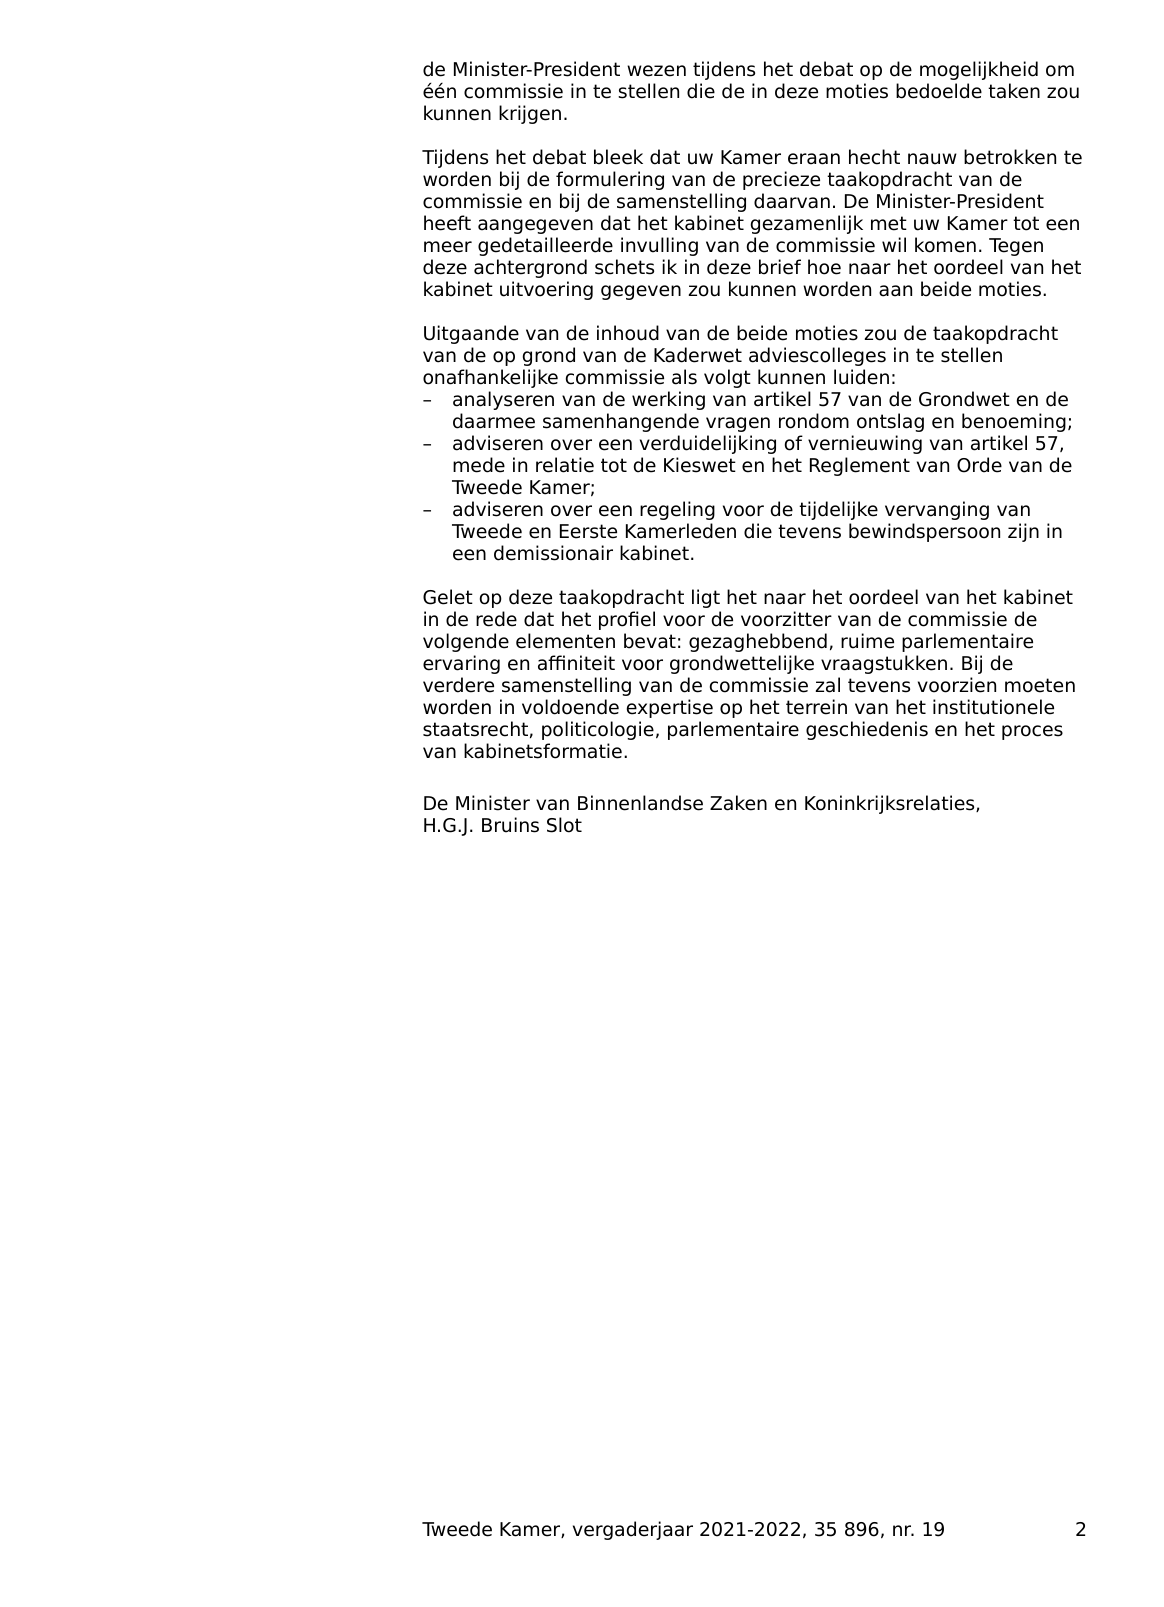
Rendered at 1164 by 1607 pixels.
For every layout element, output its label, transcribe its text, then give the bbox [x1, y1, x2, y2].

text Gelet op deze taakopdracht ligt het naar het oordeel van het kabinet in de rede dat het profiel voor de voorzitter van de commissie de volgende elementen bevat: gezaghebbend, ruime parlementaire ervaring en affiniteit voor grondwettelijke vraagstukken. Bij de verdere samenstelling van de commissie zal tevens voorzien moeten worden in voldoende expertise op het terrein van het institutionele staatsrecht, politicologie, parlementaire geschiedenis en het proces van kabinetsformatie. [422, 587, 1087, 763]
text – analyseren van de werking van artikel 57 van de Grondwet en de daarmee samenhangende vragen rondom ontslag en benoeming; [422, 389, 1087, 433]
text – adviseren over een regeling voor de tijdelijke vervanging van Tweede en Eerste Kamerleden die tevens bewindspersoon zijn in een demissionair kabinet. [422, 499, 1087, 565]
text – adviseren over een verduidelijking of vernieuwing van artikel 57, mede in relatie tot de Kieswet en het Reglement van Orde van de Tweede Kamer; [422, 433, 1087, 499]
text De Minister van Binnenlandse Zaken en Koninkrijksrelaties, H.G.J. Bruins Slot [422, 793, 1087, 837]
text de Minister-President wezen tijdens het debat op de mogelijkheid om één commissie in te stellen die de in deze moties bedoelde taken zou kunnen krijgen. [422, 59, 1087, 125]
text Tijdens het debat bleek dat uw Kamer eraan hecht nauw betrokken te worden bij de formulering van de precieze taakopdracht van de commissie en bij de samenstelling daarvan. De Minister-President heeft aangegeven dat het kabinet gezamenlijk met uw Kamer tot een meer gedetailleerde invulling van de commissie wil komen. Tegen deze achtergrond schets ik in deze brief hoe naar het oordeel van het kabinet uitvoering gegeven zou kunnen worden aan beide moties. [422, 147, 1087, 301]
text Uitgaande van de inhoud van de beide moties zou de taakopdracht van de op grond van de Kaderwet adviescolleges in te stellen onafhankelijke commissie als volgt kunnen luiden: [422, 323, 1087, 389]
